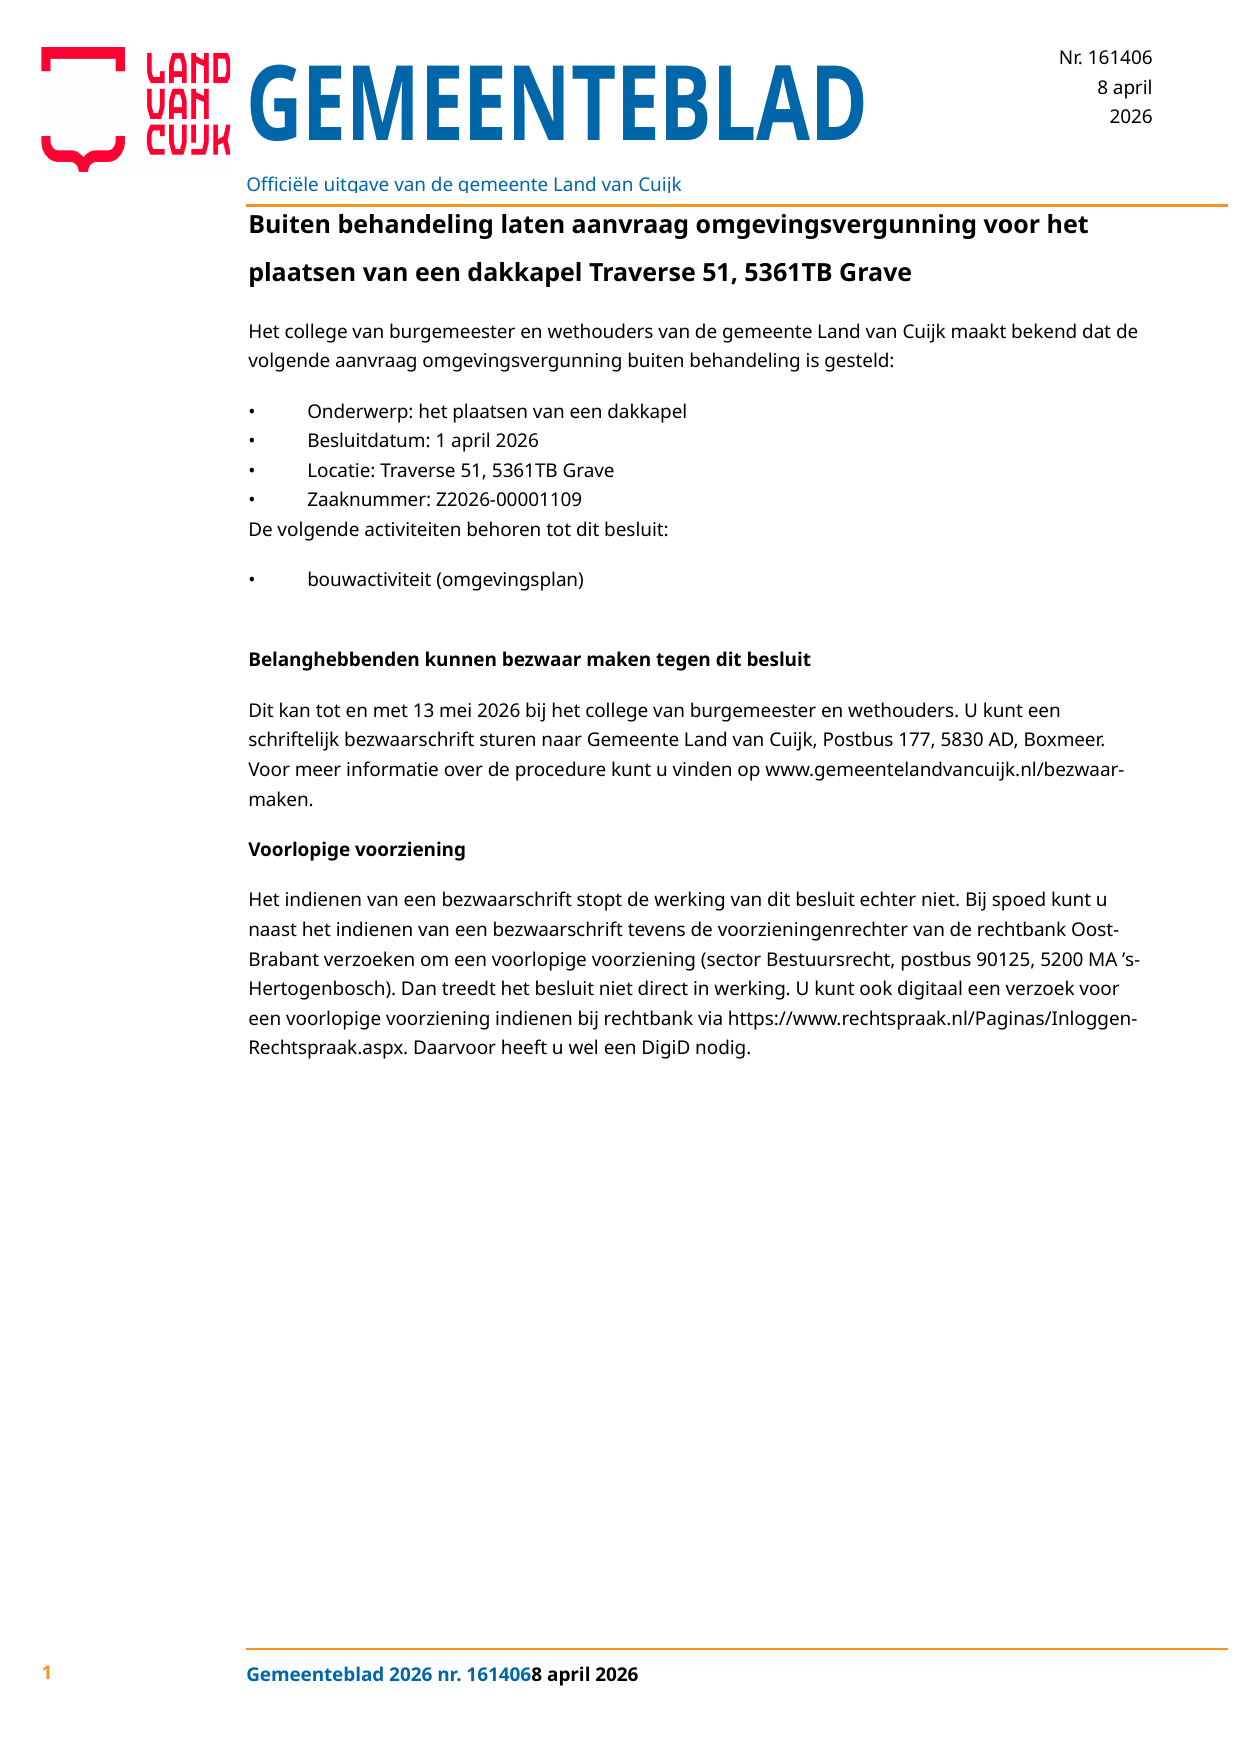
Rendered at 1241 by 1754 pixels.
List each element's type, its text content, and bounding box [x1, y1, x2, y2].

list bouwactiviteit (omgevingsplan) [248, 567, 1152, 592]
list Onderwerp: het plaatsen van een dakkapel [248, 398, 1152, 424]
text Buiten behandeling laten aanvraag omgevingsvergunning voor het plaatsen van een dakkapel Traverse 51, 5361TB Grave [248, 207, 1152, 288]
text Belanghebbenden kunnen bezwaar maken tegen dit besluit [248, 647, 1152, 672]
text Dit kan tot en met 13 mei 2026 bij het college van burgemeester en wethouders. U kunt een schriftelijk bezwaarschrift sturen naar Gemeente Land van Cuijk, Postbus 177, 5830 AD, Boxmeer. Voor meer informatie over de procedure kunt u vinden op www.gemeentelandvancuijk.nl/bezwaar-maken. [248, 697, 1152, 812]
list Zaaknummer: Z2026-00001109 [248, 487, 1152, 512]
list Besluitdatum: 1 april 2026 [248, 427, 1152, 453]
text Het indienen van een bezwaarschrift stopt de werking van dit besluit echter niet. Bij spoed kunt u naast het indienen van een bezwaarschrift tevens de voorzieningenrechter van de rechtbank Oost-Brabant verzoeken om een voorlopige voorziening (sector Bestuursrecht, postbus 90125, 5200 MA ’s-Hertogenbosch). Dan treedt het besluit niet direct in werking. U kunt ook digitaal een verzoek voor een voorlopige voorziening indienen bij rechtbank via https://www.rechtspraak.nl/Paginas/Inloggen-Rechtspraak.aspx. Daarvoor heeft u wel een DigiD nodig. [248, 887, 1152, 1060]
text De volgende activiteiten behoren tot dit besluit: [248, 516, 1152, 542]
text Voorlopige voorziening [248, 836, 1152, 862]
list Locatie: Traverse 51, 5361TB Grave [248, 457, 1152, 483]
text Het college van burgemeester en wethouders van de gemeente Land van Cuijk maakt bekend dat de volgende aanvraag omgevingsvergunning buiten behandeling is gesteld: [248, 318, 1152, 373]
picture [41, 47, 231, 172]
